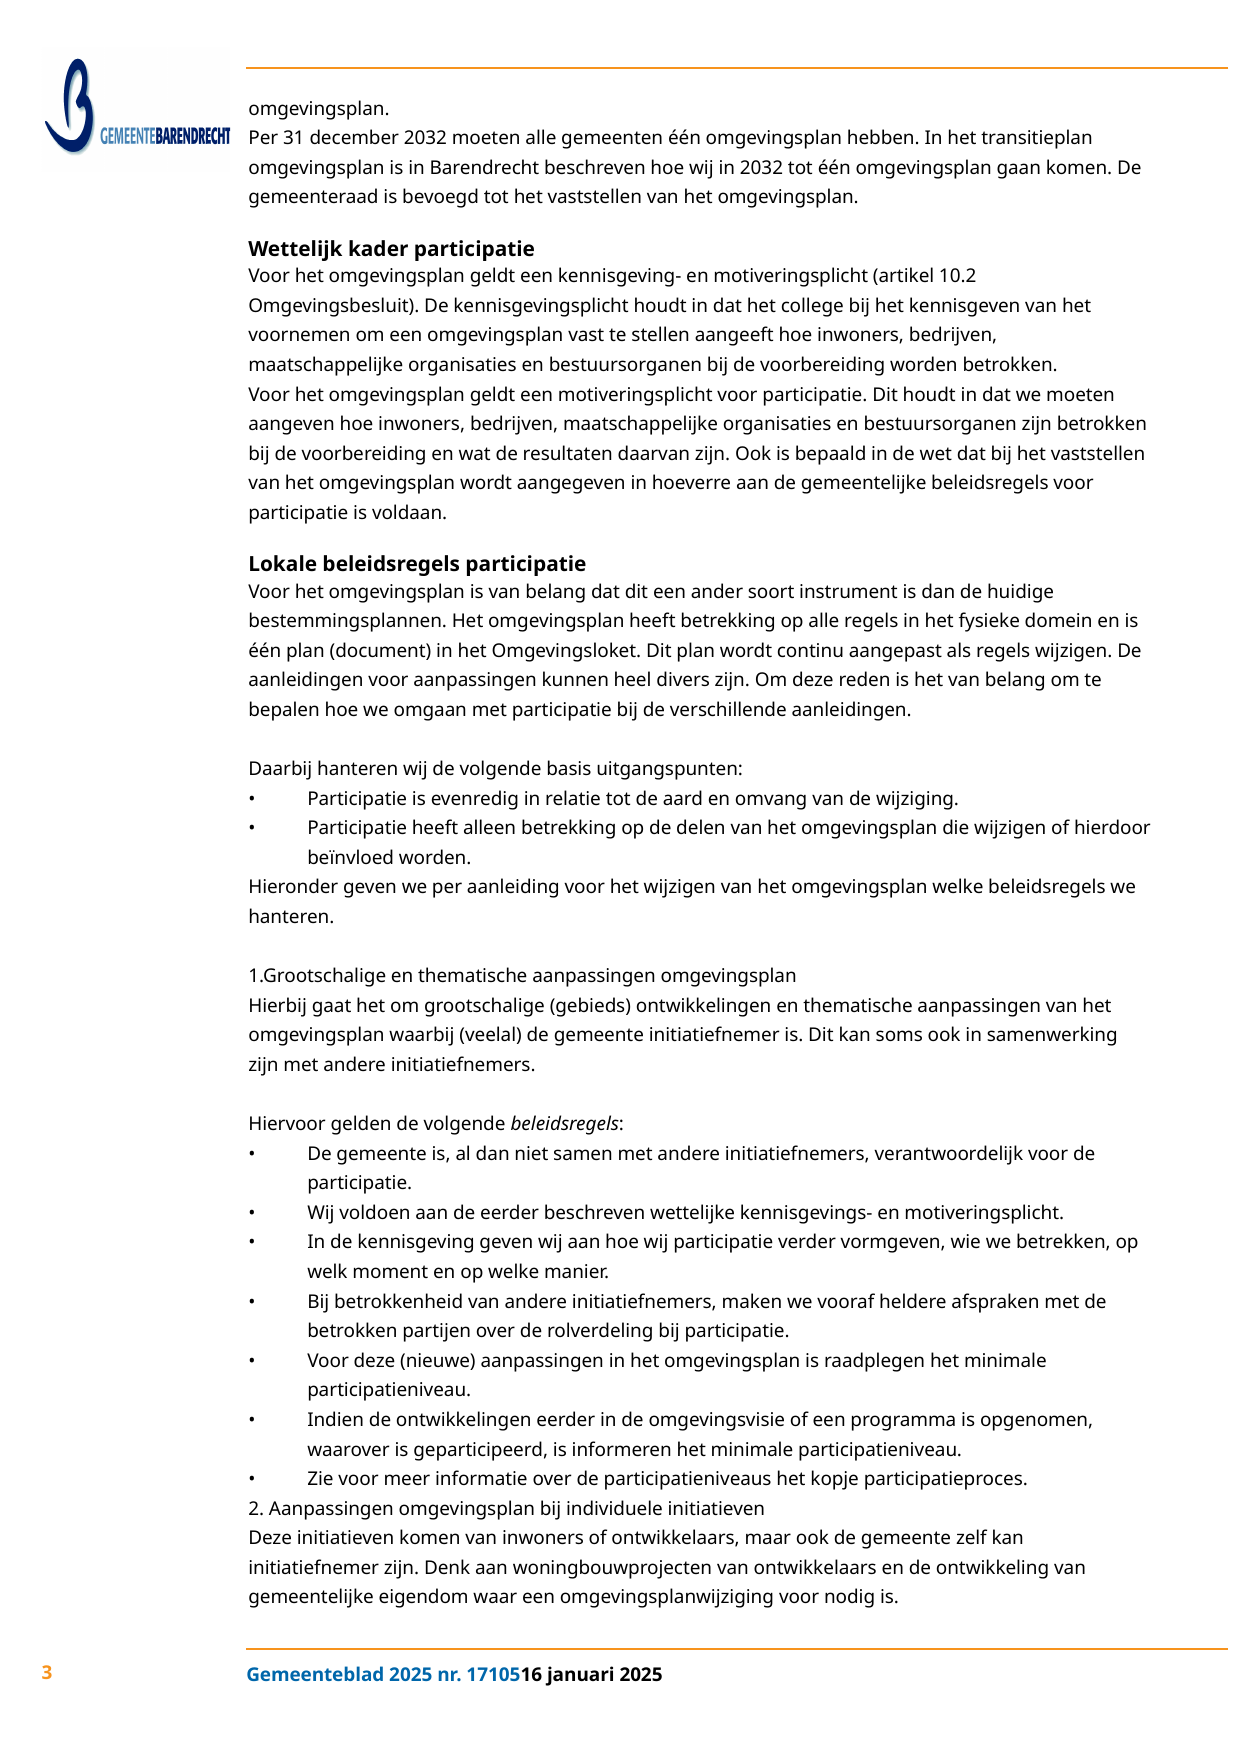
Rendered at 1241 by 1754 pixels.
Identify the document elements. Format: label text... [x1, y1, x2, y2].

list Participatie is evenredig in relatie tot de aard en omvang van de wijziging. [248, 785, 1152, 811]
list Bij betrokkenheid van andere initiatiefnemers, maken we vooraf heldere afspraken met de betrokken partijen over de rolverdeling bij participatie. [248, 1288, 1152, 1343]
text Wettelijk kader participatie [248, 234, 1152, 262]
text Deze initiatieven komen van inwoners of ontwikkelaars, maar ook de gemeente zelf kan initiatiefnemer zijn. Denk aan woningbouwprojecten van ontwikkelaars en de ontwikkeling van gemeentelijke eigendom waar een omgevingsplanwijziging voor nodig is. [248, 1524, 1152, 1609]
text Daarbij hanteren wij de volgende basis uitgangspunten: [248, 755, 1152, 781]
text 2. Aanpassingen omgevingsplan bij individuele initiatieven [248, 1495, 1152, 1521]
text Lokale beleidsregels participatie [248, 549, 1152, 578]
text Voor het omgevingsplan geldt een kennisgeving- en motiveringsplicht (artikel 10.2 Omgevingsbesluit). De kennisgevingsplicht houdt in dat het college bij het kennisgeven van het voornemen om een omgevingsplan vast te stellen aangeeft hoe inwoners, bedrijven, maatschappelijke organisaties en bestuursorganen bij de voorbereiding worden betrokken. [248, 262, 1152, 377]
text Hieronder geven we per aanleiding voor het wijzigen van het omgevingsplan welke beleidsregels we hanteren. [248, 874, 1152, 929]
list Voor deze (nieuwe) aanpassingen in het omgevingsplan is raadplegen het minimale participatieniveau. [248, 1347, 1152, 1402]
text Voor het omgevingsplan geldt een motiveringsplicht voor participatie. Dit houdt in dat we moeten aangeven hoe inwoners, bedrijven, maatschappelijke organisaties en bestuursorganen zijn betrokken bij de voorbereiding en wat de resultaten daarvan zijn. Ook is bepaald in de wet dat bij het vaststellen van het omgevingsplan wordt aangegeven in hoeverre aan de gemeentelijke beleidsregels voor participatie is voldaan. [248, 381, 1152, 525]
list Wij voldoen aan de eerder beschreven wettelijke kennisgevings- en motiveringsplicht. [248, 1199, 1152, 1225]
text Per 31 december 2032 moeten alle gemeenten één omgevingsplan hebben. In het transitieplan omgevingsplan is in Barendrecht beschreven hoe wij in 2032 tot één omgevingsplan gaan komen. De gemeenteraad is bevoegd tot het vaststellen van het omgevingsplan. [248, 124, 1152, 209]
picture [41, 47, 231, 172]
list In de kennisgeving geven wij aan hoe wij participatie verder vormgeven, wie we betrekken, op welk moment en op welke manier. [248, 1229, 1152, 1284]
text omgevingsplan. [248, 95, 1152, 121]
list Participatie heeft alleen betrekking op de delen van het omgevingsplan die wijzigen of hierdoor beïnvloed worden. [248, 814, 1152, 870]
text 1.Grootschalige en thematische aanpassingen omgevingsplan [248, 962, 1152, 988]
list Indien de ontwikkelingen eerder in de omgevingsvisie of een programma is opgenomen, waarover is geparticipeerd, is informeren het minimale participatieniveau. [248, 1406, 1152, 1462]
text Hiervoor gelden de volgende beleidsregels: [248, 1110, 1152, 1136]
list Zie voor meer informatie over de participatieniveaus het kopje participatieproces. [248, 1465, 1152, 1491]
list De gemeente is, al dan niet samen met andere initiatiefnemers, verantwoordelijk voor de participatie. [248, 1140, 1152, 1195]
text Voor het omgevingsplan is van belang dat dit een ander soort instrument is dan de huidige bestemmingsplannen. Het omgevingsplan heeft betrekking op alle regels in het fysieke domein en is één plan (document) in het Omgevingsloket. Dit plan wordt continu aangepast als regels wijzigen. De aanleidingen voor aanpassingen kunnen heel divers zijn. Om deze reden is het van belang om te bepalen hoe we omgaan met participatie bij de verschillende aanleidingen. [248, 578, 1152, 722]
text Hierbij gaat het om grootschalige (gebieds) ontwikkelingen en thematische aanpassingen van het omgevingsplan waarbij (veelal) de gemeente initiatiefnemer is. Dit kan soms ook in samenwerking zijn met andere initiatiefnemers. [248, 992, 1152, 1077]
